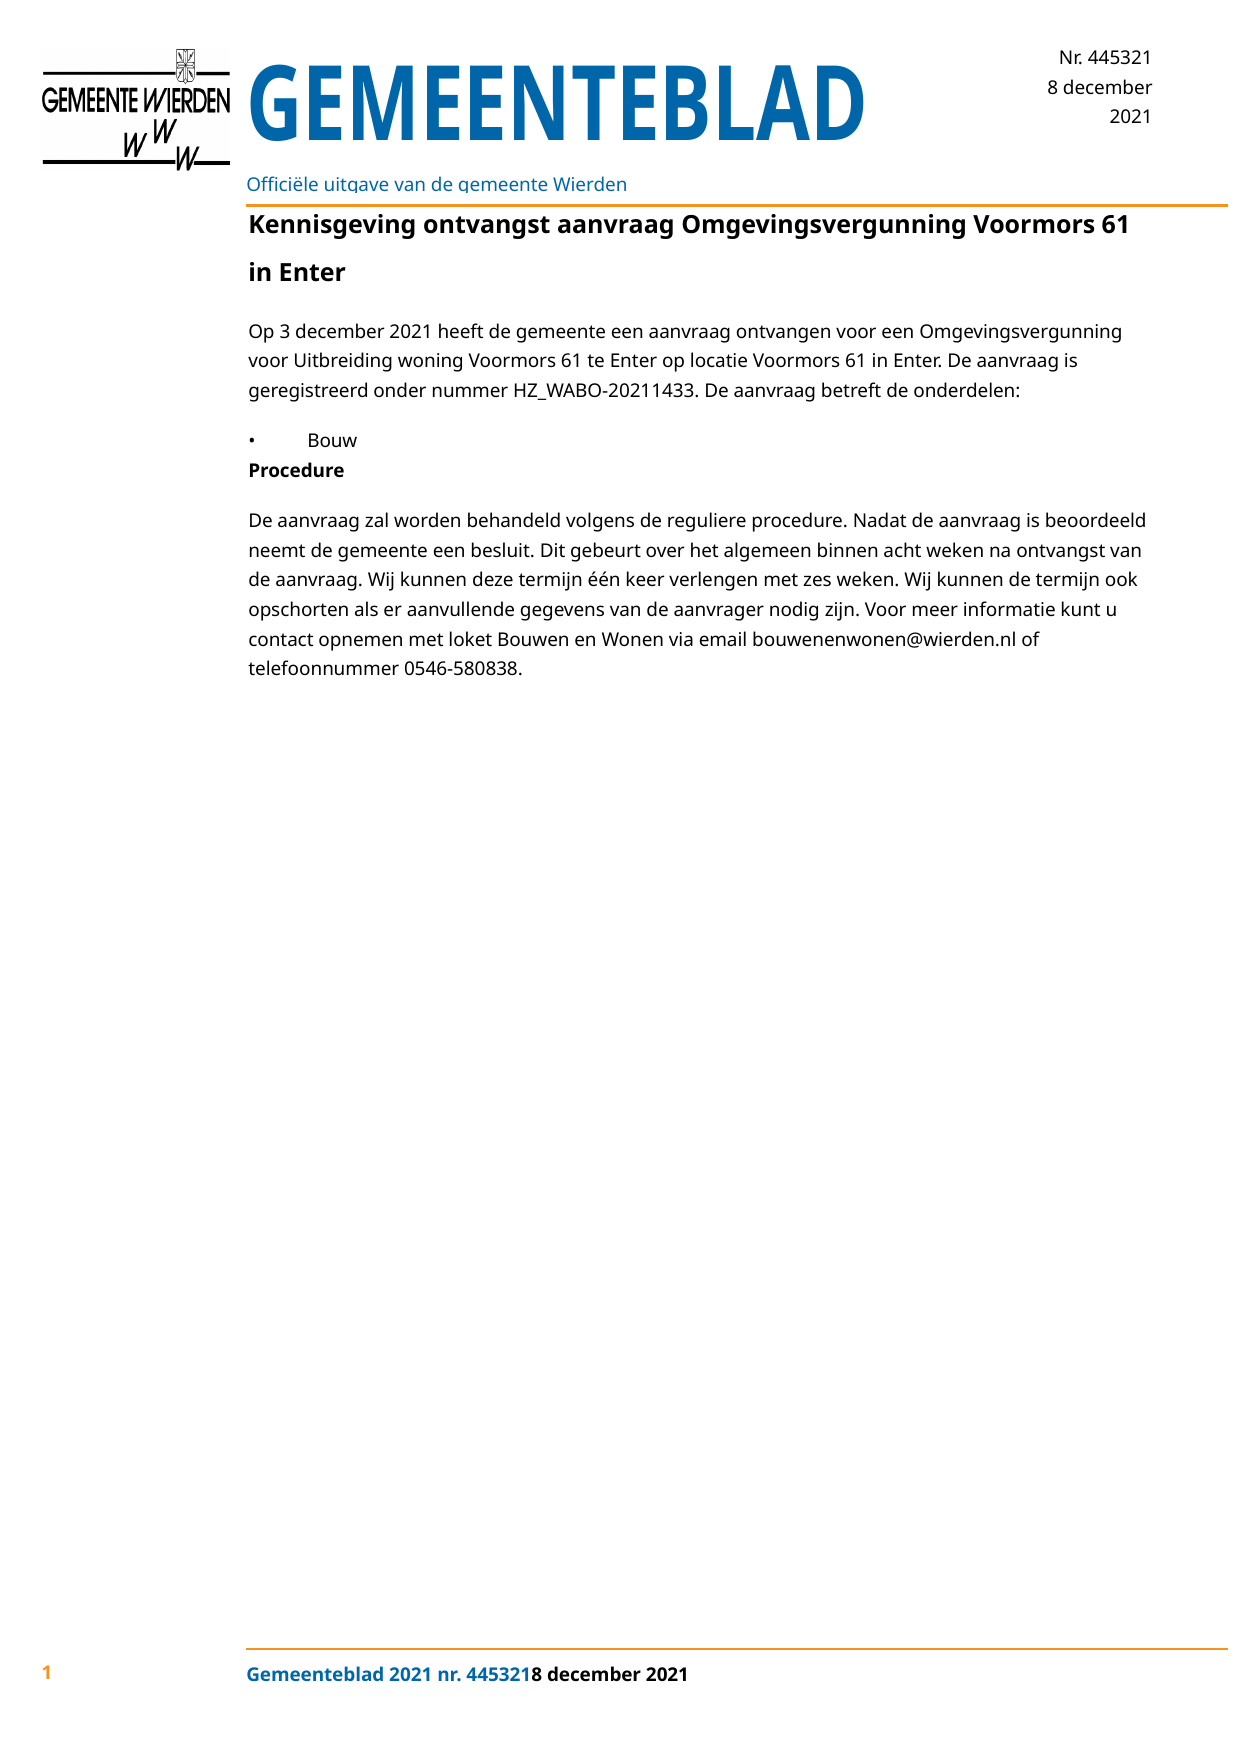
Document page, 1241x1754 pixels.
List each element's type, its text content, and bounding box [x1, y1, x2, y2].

text Procedure [248, 457, 1152, 483]
text Kennisgeving ontvangst aanvraag Omgevingsvergunning Voormors 61 in Enter [248, 207, 1152, 288]
list Bouw [248, 427, 1152, 453]
text Op 3 december 2021 heeft de gemeente een aanvraag ontvangen voor een Omgevingsvergunning voor Uitbreiding woning Voormors 61 te Enter op locatie Voormors 61 in Enter. De aanvraag is geregistreerd onder nummer HZ_WABO-20211433. De aanvraag betreft de onderdelen: [248, 318, 1152, 403]
text De aanvraag zal worden behandeld volgens de reguliere procedure. Nadat de aanvraag is beoordeeld neemt de gemeente een besluit. Dit gebeurt over het algemeen binnen acht weken na ontvangst van de aanvraag. Wij kunnen deze termijn één keer verlengen met zes weken. Wij kunnen de termijn ook opschorten als er aanvullende gegevens van de aanvrager nodig zijn. Voor meer informatie kunt u contact opnemen met loket Bouwen en Wonen via email bouwenenwonen@wierden.nl of telefoonnummer 0546-580838. [248, 507, 1152, 681]
picture [41, 47, 231, 172]
